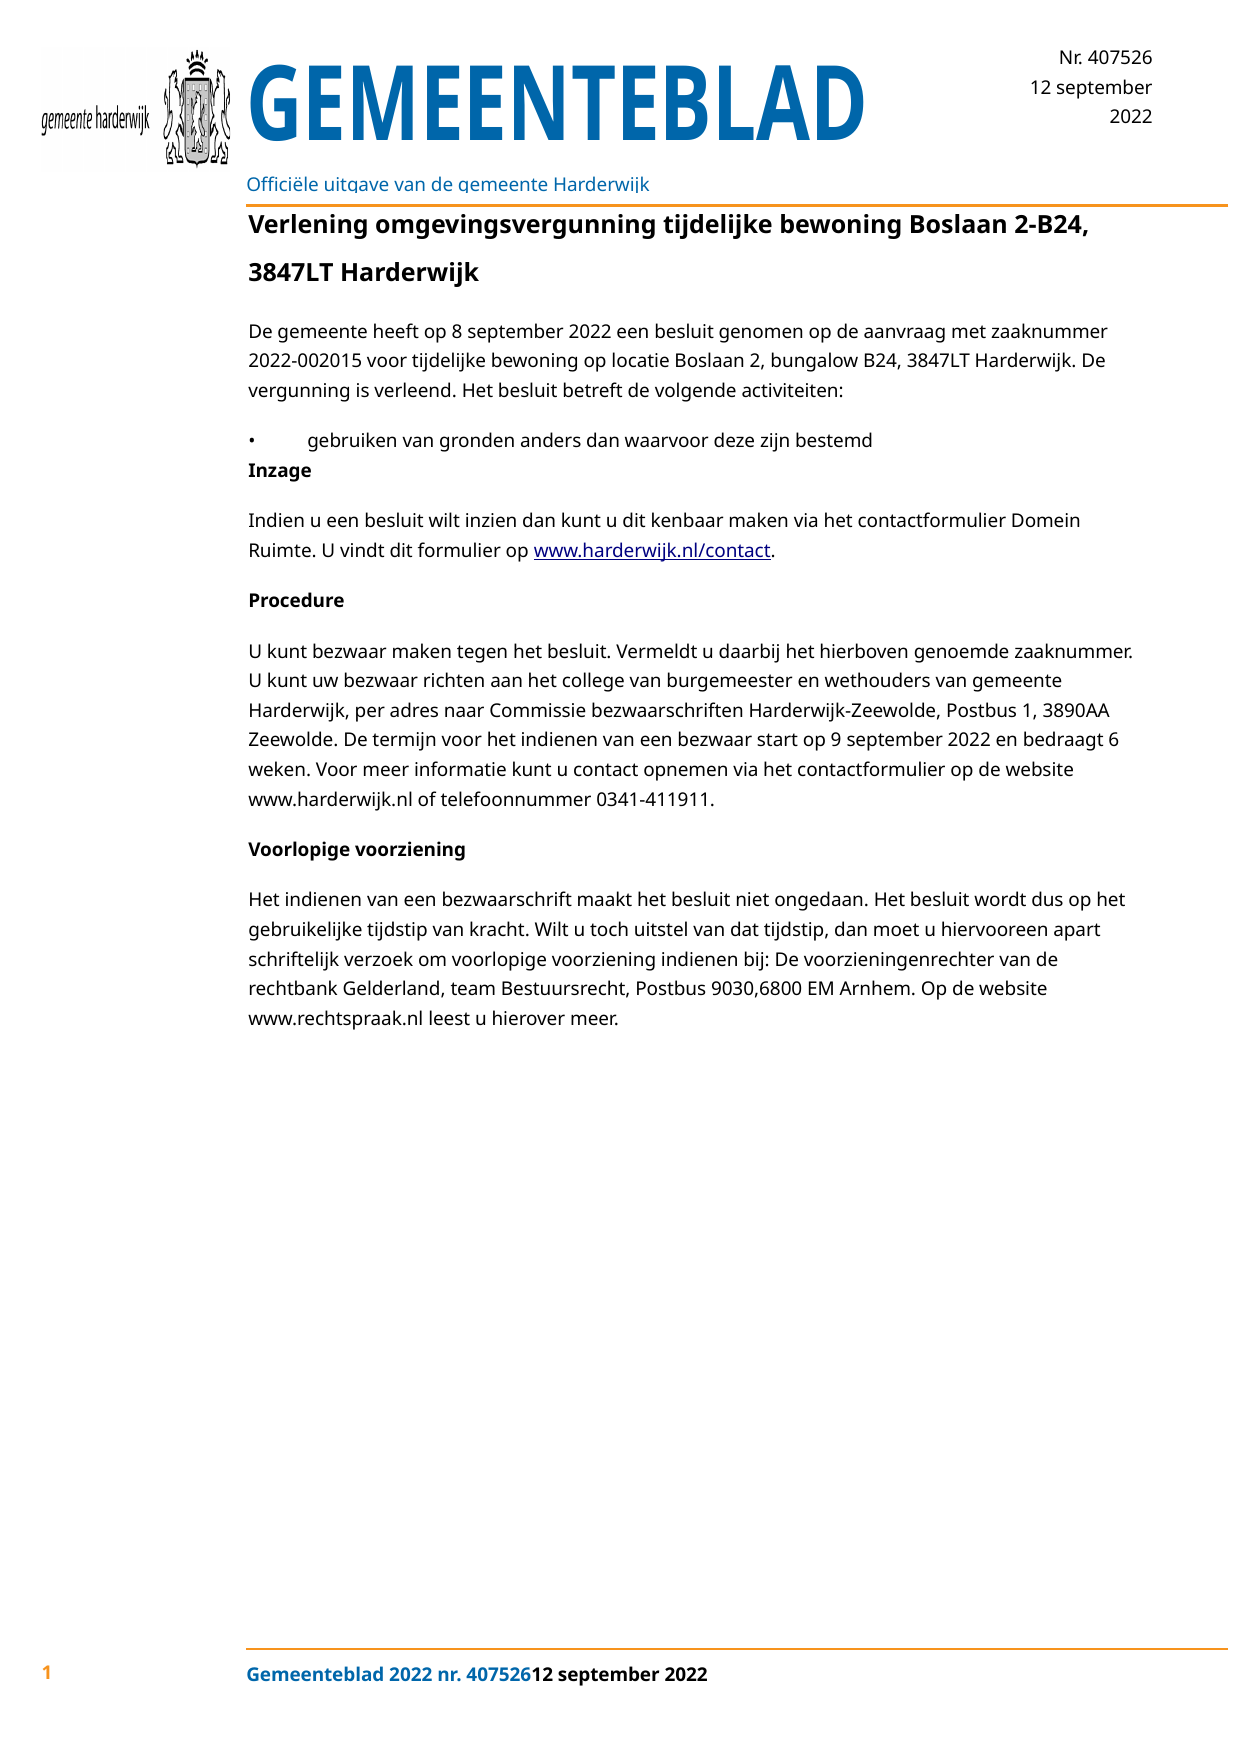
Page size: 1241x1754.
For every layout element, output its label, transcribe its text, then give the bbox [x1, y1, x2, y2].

text De gemeente heeft op 8 september 2022 een besluit genomen op de aanvraag met zaaknummer 2022-002015 voor tijdelijke bewoning op locatie Boslaan 2, bungalow B24, 3847LT Harderwijk. De vergunning is verleend. Het besluit betreft de volgende activiteiten: [248, 318, 1152, 403]
list gebruiken van gronden anders dan waarvoor deze zijn bestemd [248, 427, 1152, 453]
text Het indienen van een bezwaarschrift maakt het besluit niet ongedaan. Het besluit wordt dus op het gebruikelijke tijdstip van kracht. Wilt u toch uitstel van dat tijdstip, dan moet u hiervooreen apart schriftelijk verzoek om voorlopige voorziening indienen bij: De voorzieningenrechter van de rechtbank Gelderland, team Bestuursrecht, Postbus 9030,6800 EM Arnhem. Op de website www.rechtspraak.nl leest u hierover meer. [248, 887, 1152, 1031]
text Verlening omgevingsvergunning tijdelijke bewoning Boslaan 2-B24, 3847LT Harderwijk [248, 207, 1152, 288]
text Voorlopige voorziening [248, 836, 1152, 862]
picture [41, 47, 231, 172]
text Indien u een besluit wilt inzien dan kunt u dit kenbaar maken via het contactformulier Domein Ruimte. U vindt dit formulier op www.harderwijk.nl/contact. [248, 507, 1152, 563]
text Inzage [248, 457, 1152, 483]
text Procedure [248, 587, 1152, 613]
text U kunt bezwaar maken tegen het besluit. Vermeldt u daarbij het hierboven genoemde zaaknummer. U kunt uw bezwaar richten aan het college van burgemeester en wethouders van gemeente Harderwijk, per adres naar Commissie bezwaarschriften Harderwijk-Zeewolde, Postbus 1, 3890AA Zeewolde. De termijn voor het indienen van een bezwaar start op 9 september 2022 en bedraagt 6 weken. Voor meer informatie kunt u contact opnemen via het contactformulier op de website www.harderwijk.nl of telefoonnummer 0341-411911. [248, 638, 1152, 812]
